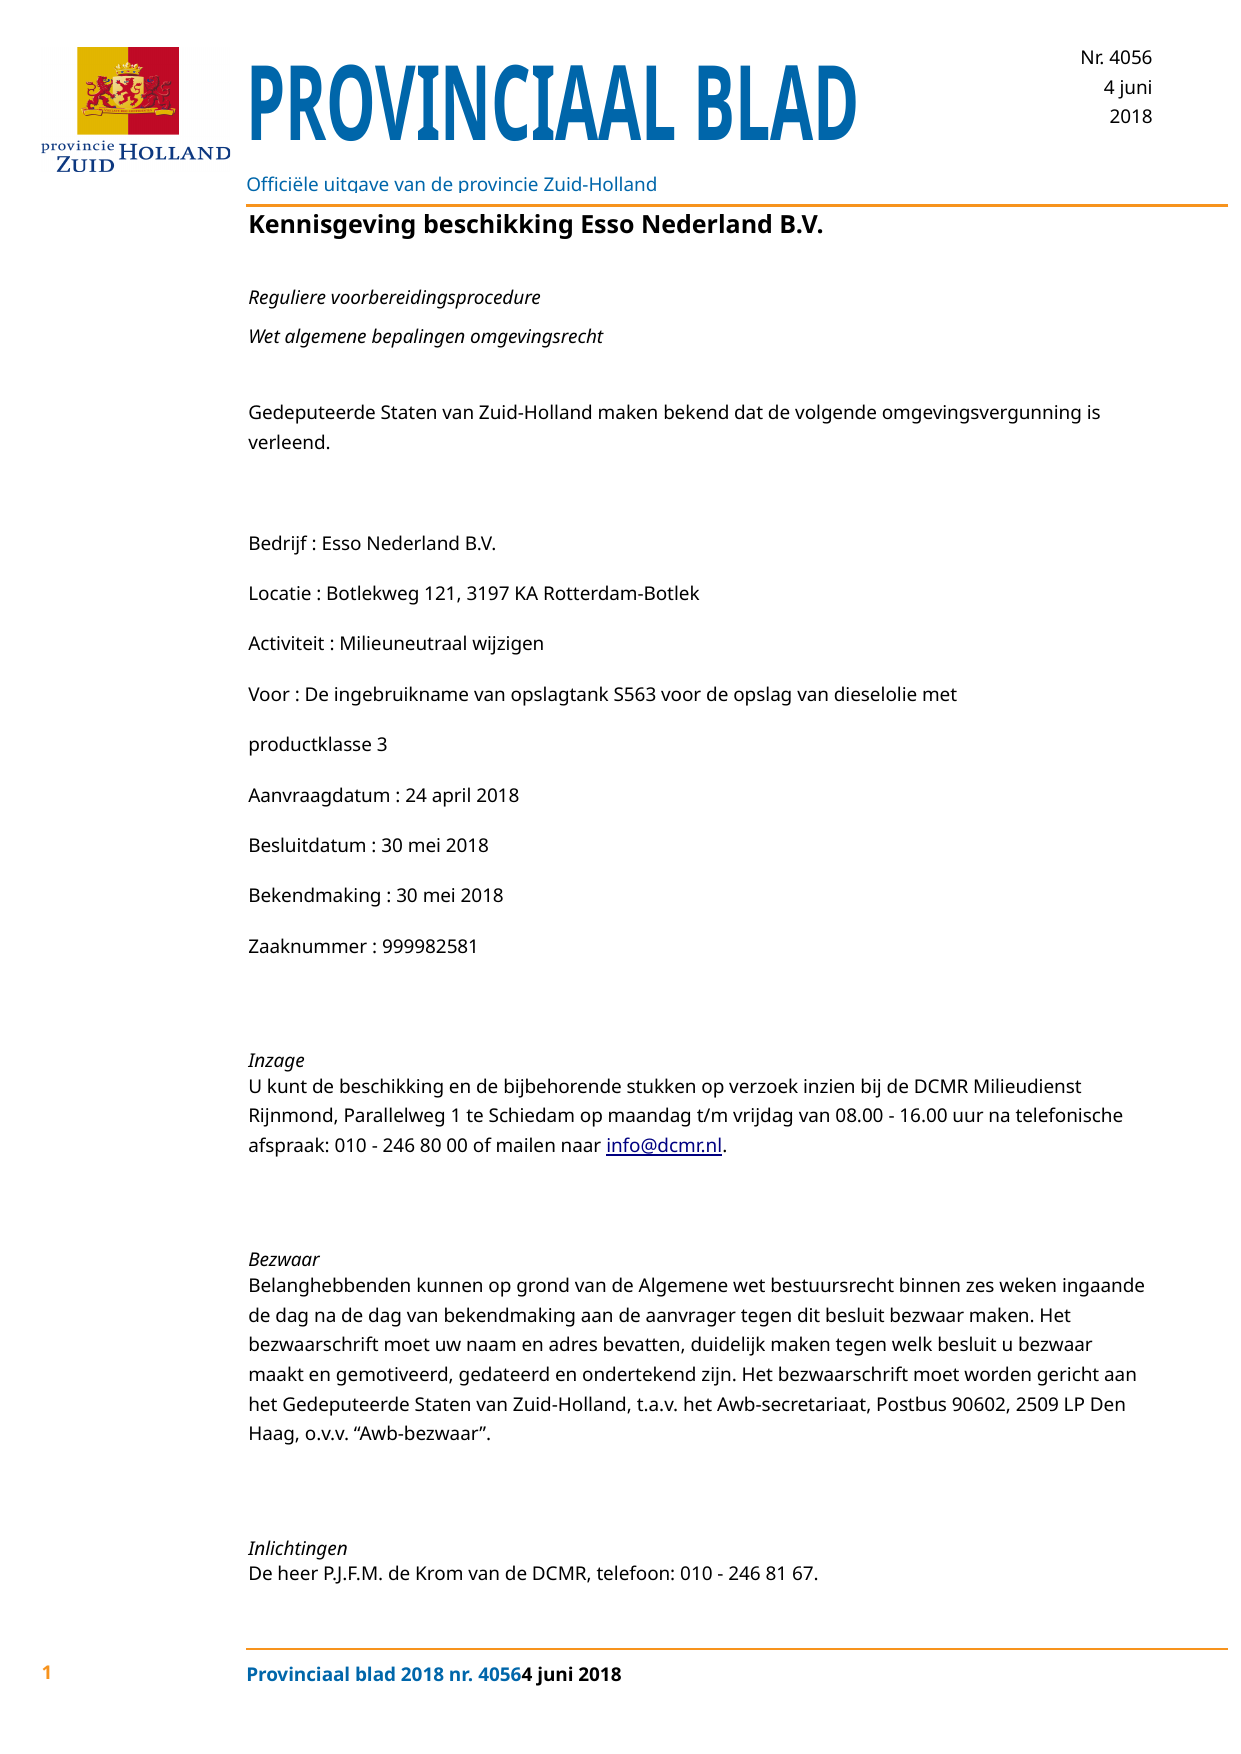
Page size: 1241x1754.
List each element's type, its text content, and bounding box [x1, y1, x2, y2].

text Voor : De ingebruikname van opslagtank S563 voor de opslag van dieselolie met [248, 681, 1152, 707]
text Reguliere voorbereidingsprocedure [248, 284, 1152, 309]
text U kunt de beschikking en de bijbehorende stukken op verzoek inzien bij de DCMR Milieudienst Rijnmond, Parallelweg 1 te Schiedam op maandag t/m vrijdag van 08.00 - 16.00 uur na telefonische afspraak: 010 - 246 80 00 of mailen naar info@dcmr.nl. [248, 1073, 1152, 1158]
text productklasse 3 [248, 731, 1152, 757]
picture [41, 47, 231, 172]
text Inlichtingen [248, 1535, 1152, 1560]
text Wet algemene bepalingen omgevingsrecht [248, 323, 1152, 349]
text Inzage [248, 1047, 1152, 1073]
text Belanghebbenden kunnen op grond van de Algemene wet bestuursrecht binnen zes weken ingaande de dag na de dag van bekendmaking aan de aanvrager tegen dit besluit bezwaar maken. Het bezwaarschrift moet uw naam en adres bevatten, duidelijk maken tegen welk besluit u bezwaar maakt en gemotiveerd, gedateerd en ondertekend zijn. Het bezwaarschrift moet worden gericht aan het Gedeputeerde Staten van Zuid-Holland, t.a.v. het Awb-secretariaat, Postbus 90602, 2509 LP Den Haag, o.v.v. “Awb-bezwaar”. [248, 1272, 1152, 1446]
text Bekendmaking : 30 mei 2018 [248, 883, 1152, 908]
text Kennisgeving beschikking Esso Nederland B.V. [248, 207, 1152, 241]
text Bezwaar [248, 1247, 1152, 1272]
text Activiteit : Milieuneutraal wijzigen [248, 631, 1152, 656]
text Bedrijf : Esso Nederland B.V. [248, 530, 1152, 555]
text Zaaknummer : 999982581 [248, 933, 1152, 959]
text De heer P.J.F.M. de Krom van de DCMR, telefoon: 010 - 246 81 67. [248, 1560, 1152, 1586]
text Locatie : Botlekweg 121, 3197 KA Rotterdam-Botlek [248, 580, 1152, 606]
text Besluitdatum : 30 mei 2018 [248, 832, 1152, 858]
text Gedeputeerde Staten van Zuid-Holland maken bekend dat de volgende omgevingsvergunning is verleend. [248, 399, 1152, 454]
text Aanvraagdatum : 24 april 2018 [248, 782, 1152, 807]
